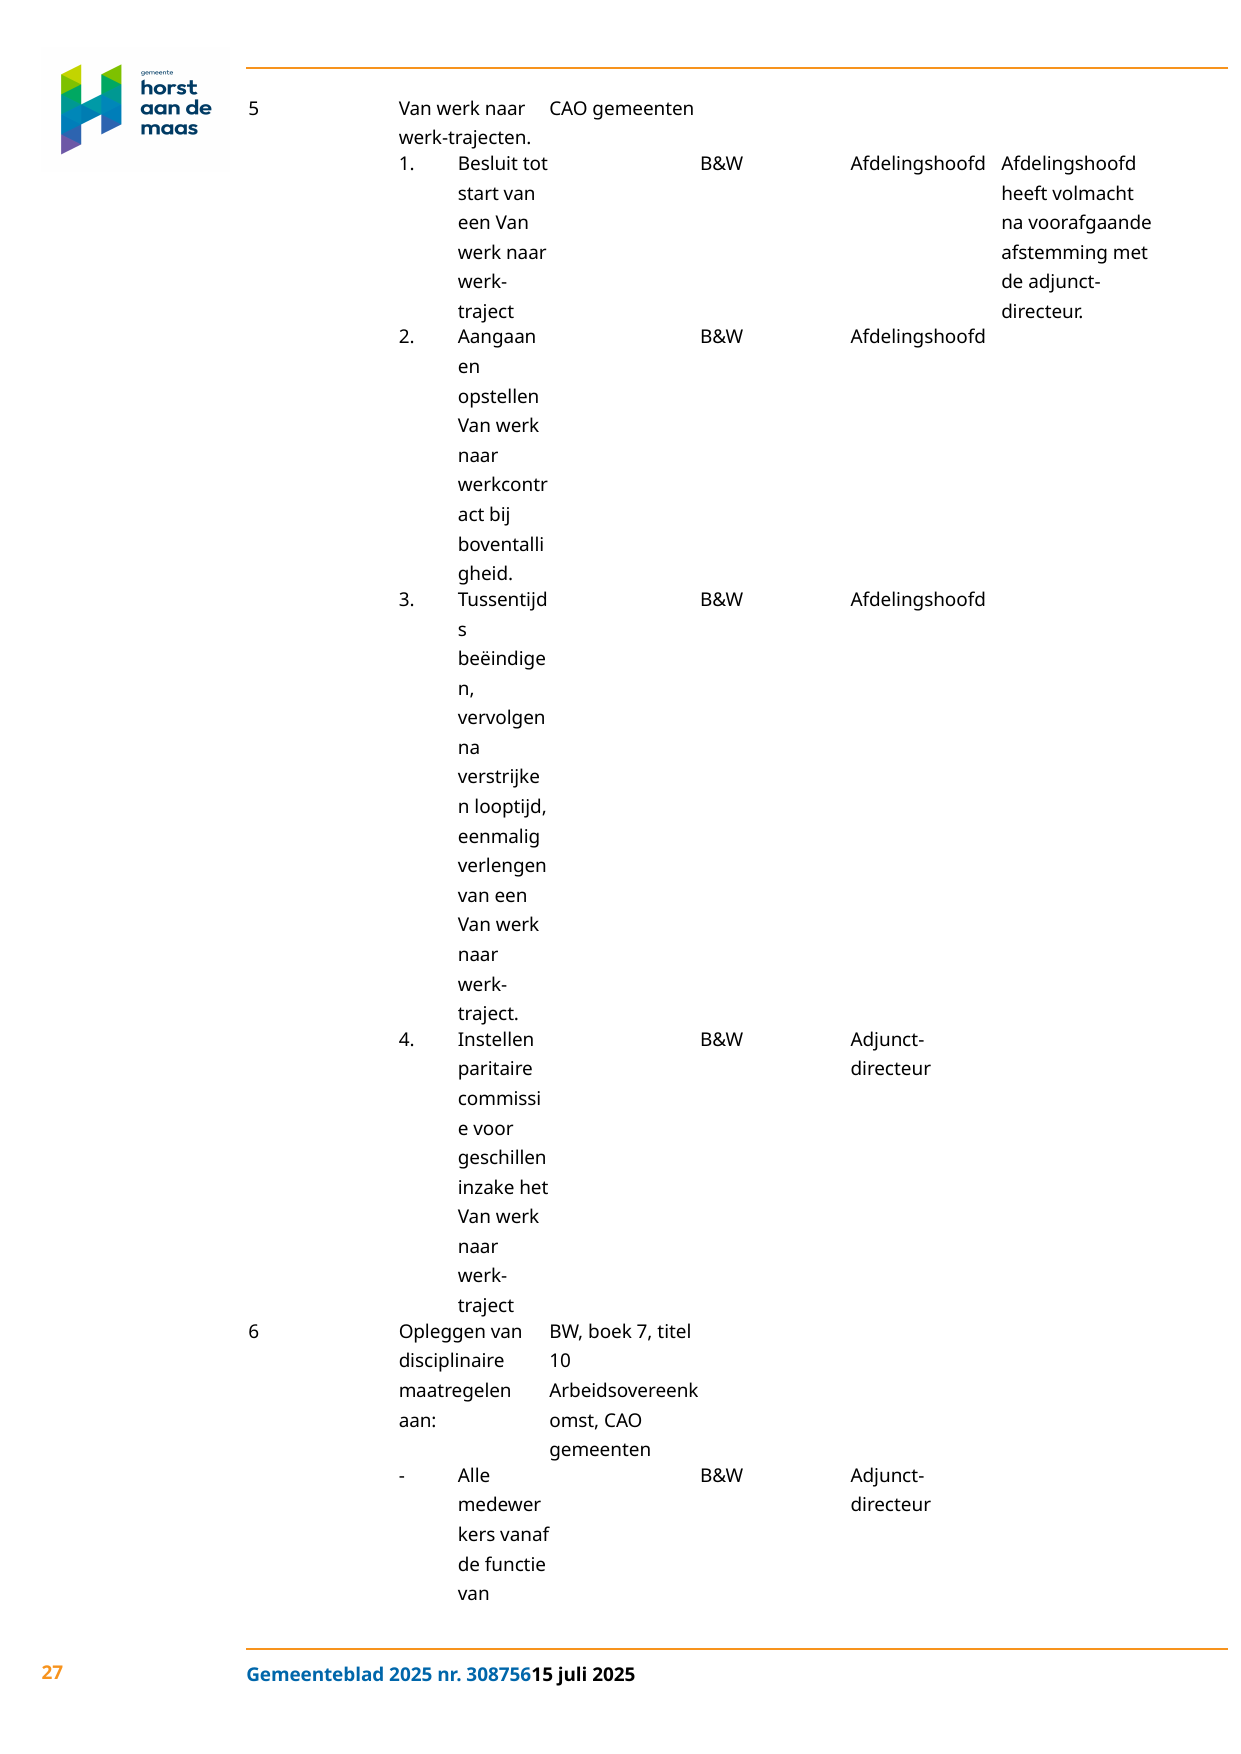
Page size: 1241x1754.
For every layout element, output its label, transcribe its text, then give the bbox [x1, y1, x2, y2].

table_cell 5 [248, 95, 398, 1318]
table_cell 6 [248, 1318, 398, 1606]
table_cell [549, 1026, 700, 1318]
table_cell Adjunct-directeur [850, 1462, 1001, 1606]
table_cell [850, 1318, 1001, 1462]
table_cell B&W [700, 324, 850, 586]
table_cell B&W [700, 150, 850, 324]
table_cell [700, 1318, 850, 1462]
table_cell [1001, 1026, 1152, 1318]
table_cell Alle medewerkers vanaf de functie van [399, 1462, 549, 1606]
table_cell Afdelingshoofd heeft volmacht na voorafgaande afstemming met de adjunct-directeur. [1001, 150, 1152, 324]
table_cell B&W [700, 1462, 850, 1606]
table_cell [700, 95, 850, 150]
table_cell Aangaan en opstellen Van werk naar werkcontract bij boventalligheid. [399, 324, 549, 586]
table_cell Tussentijds beëindigen, vervolgen na verstrijken looptijd, eenmalig verlengen van een Van werk naar werk-traject. [399, 586, 549, 1026]
table_cell [1001, 1318, 1152, 1462]
table_cell BW, boek 7, titel 10 Arbeidsovereenkomst, CAO gemeenten [549, 1318, 700, 1462]
table_cell Opleggen van disciplinaire maatregelen aan: [399, 1318, 549, 1462]
table_cell B&W [700, 586, 850, 1026]
table_cell [850, 95, 1001, 150]
table_cell [1001, 586, 1152, 1026]
table_cell Afdelingshoofd [850, 150, 1001, 324]
table_cell [549, 586, 700, 1026]
table_cell B&W [700, 1026, 850, 1318]
table_cell [549, 150, 700, 324]
table_cell Afdelingshoofd [850, 324, 1001, 586]
table_cell Afdelingshoofd [850, 586, 1001, 1026]
table_cell Besluit tot start van een Van werk naar werk-traject [399, 150, 549, 324]
table_cell Adjunct-directeur [850, 1026, 1001, 1318]
table_cell [1001, 1462, 1152, 1606]
picture [41, 47, 231, 172]
table_cell CAO gemeenten [549, 95, 700, 150]
table_cell [1001, 95, 1152, 150]
table_cell Instellen paritaire commissie voor geschillen inzake het Van werk naar werk-traject [399, 1026, 549, 1318]
table_cell [549, 1462, 700, 1606]
table_cell [549, 324, 700, 586]
table_cell Van werk naar werk-trajecten. [399, 95, 549, 150]
table_cell [1001, 324, 1152, 586]
